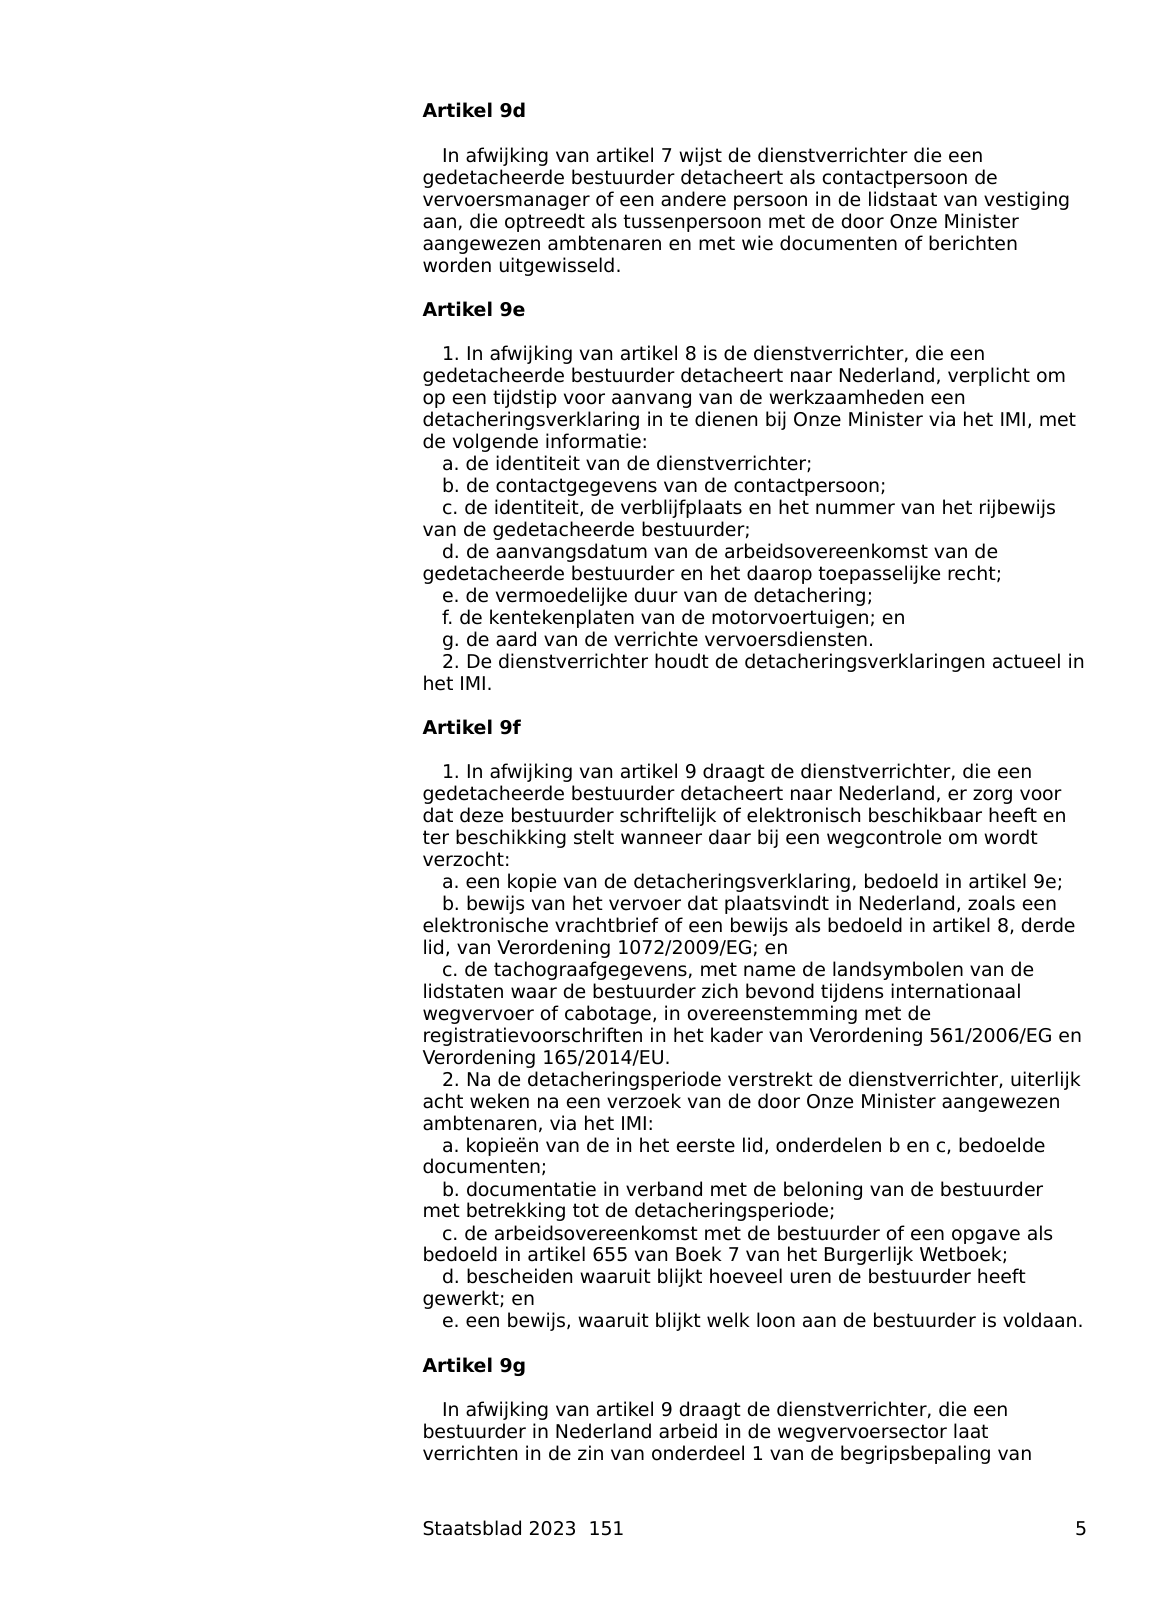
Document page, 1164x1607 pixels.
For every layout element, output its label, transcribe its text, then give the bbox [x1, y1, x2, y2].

text a. de identiteit van de dienstverrichter; [422, 453, 1087, 475]
text e. de vermoedelijke duur van de detachering; [422, 584, 1087, 607]
text c. de arbeidsovereenkomst met de bestuurder of een opgave als bedoeld in artikel 655 van Boek 7 van het Burgerlijk Wetboek; [422, 1222, 1087, 1266]
text g. de aard van de verrichte vervoersdiensten. [422, 628, 1087, 651]
text a. een kopie van de detacheringsverklaring, bedoeld in artikel 9e; [422, 871, 1087, 893]
subtitle Artikel 9e [422, 299, 1087, 321]
text b. bewijs van het vervoer dat plaatsvindt in Nederland, zoals een elektronische vrachtbrief of een bewijs als bedoeld in artikel 8, derde lid, van Verordening 1072/2009/EG; en [422, 893, 1087, 959]
subtitle Artikel 9g [422, 1354, 1087, 1376]
subtitle Artikel 9f [422, 717, 1087, 739]
text f. de kentekenplaten van de motorvoertuigen; en [422, 607, 1087, 628]
text 2. Na de detacheringsperiode verstrekt de dienstverrichter, uiterlijk acht weken na een verzoek van de door Onze Minister aangewezen ambtenaren, via het IMI: [422, 1068, 1087, 1134]
text In afwijking van artikel 9 draagt de dienstverrichter, die een bestuurder in Nederland arbeid in de wegvervoersector laat verrichten in de zin van onderdeel 1 van de begripsbepaling van [422, 1399, 1087, 1464]
text e. een bewijs, waaruit blijkt welk loon aan de bestuurder is voldaan. [422, 1310, 1087, 1332]
text d. de aanvangsdatum van de arbeidsovereenkomst van de gedetacheerde bestuurder en het daarop toepasselijke recht; [422, 541, 1087, 584]
text b. documentatie in verband met de beloning van de bestuurder met betrekking tot de detacheringsperiode; [422, 1178, 1087, 1222]
text b. de contactgegevens van de contactpersoon; [422, 475, 1087, 497]
text a. kopieën van de in het eerste lid, onderdelen b en c, bedoelde documenten; [422, 1134, 1087, 1178]
text 1. In afwijking van artikel 8 is de dienstverrichter, die een gedetacheerde bestuurder detacheert naar Nederland, verplicht om op een tijdstip voor aanvang van de werkzaamheden een detacheringsverklaring in te dienen bij Onze Minister via het IMI, met de volgende informatie: [422, 343, 1087, 453]
text c. de tachograafgegevens, met name de landsymbolen van de lidstaten waar de bestuurder zich bevond tijdens internationaal wegvervoer of cabotage, in overeenstemming met de registratievoorschriften in het kader van Verordening 561/2006/EG en Verordening 165/2014/EU. [422, 959, 1087, 1068]
text 1. In afwijking van artikel 9 draagt de dienstverrichter, die een gedetacheerde bestuurder detacheert naar Nederland, er zorg voor dat deze bestuurder schriftelijk of elektronisch beschikbaar heeft en ter beschikking stelt wanneer daar bij een wegcontrole om wordt verzocht: [422, 761, 1087, 871]
subtitle Artikel 9d [422, 100, 1087, 122]
text In afwijking van artikel 7 wijst de dienstverrichter die een gedetacheerde bestuurder detacheert als contactpersoon de vervoersmanager of een andere persoon in de lidstaat van vestiging aan, die optreedt als tussenpersoon met de door Onze Minister aangewezen ambtenaren en met wie documenten of berichten worden uitgewisseld. [422, 144, 1087, 276]
text d. bescheiden waaruit blijkt hoeveel uren de bestuurder heeft gewerkt; en [422, 1266, 1087, 1310]
text 2. De dienstverrichter houdt de detacheringsverklaringen actueel in het IMI. [422, 651, 1087, 694]
text c. de identiteit, de verblijfplaats en het nummer van het rijbewijs van de gedetacheerde bestuurder; [422, 497, 1087, 541]
